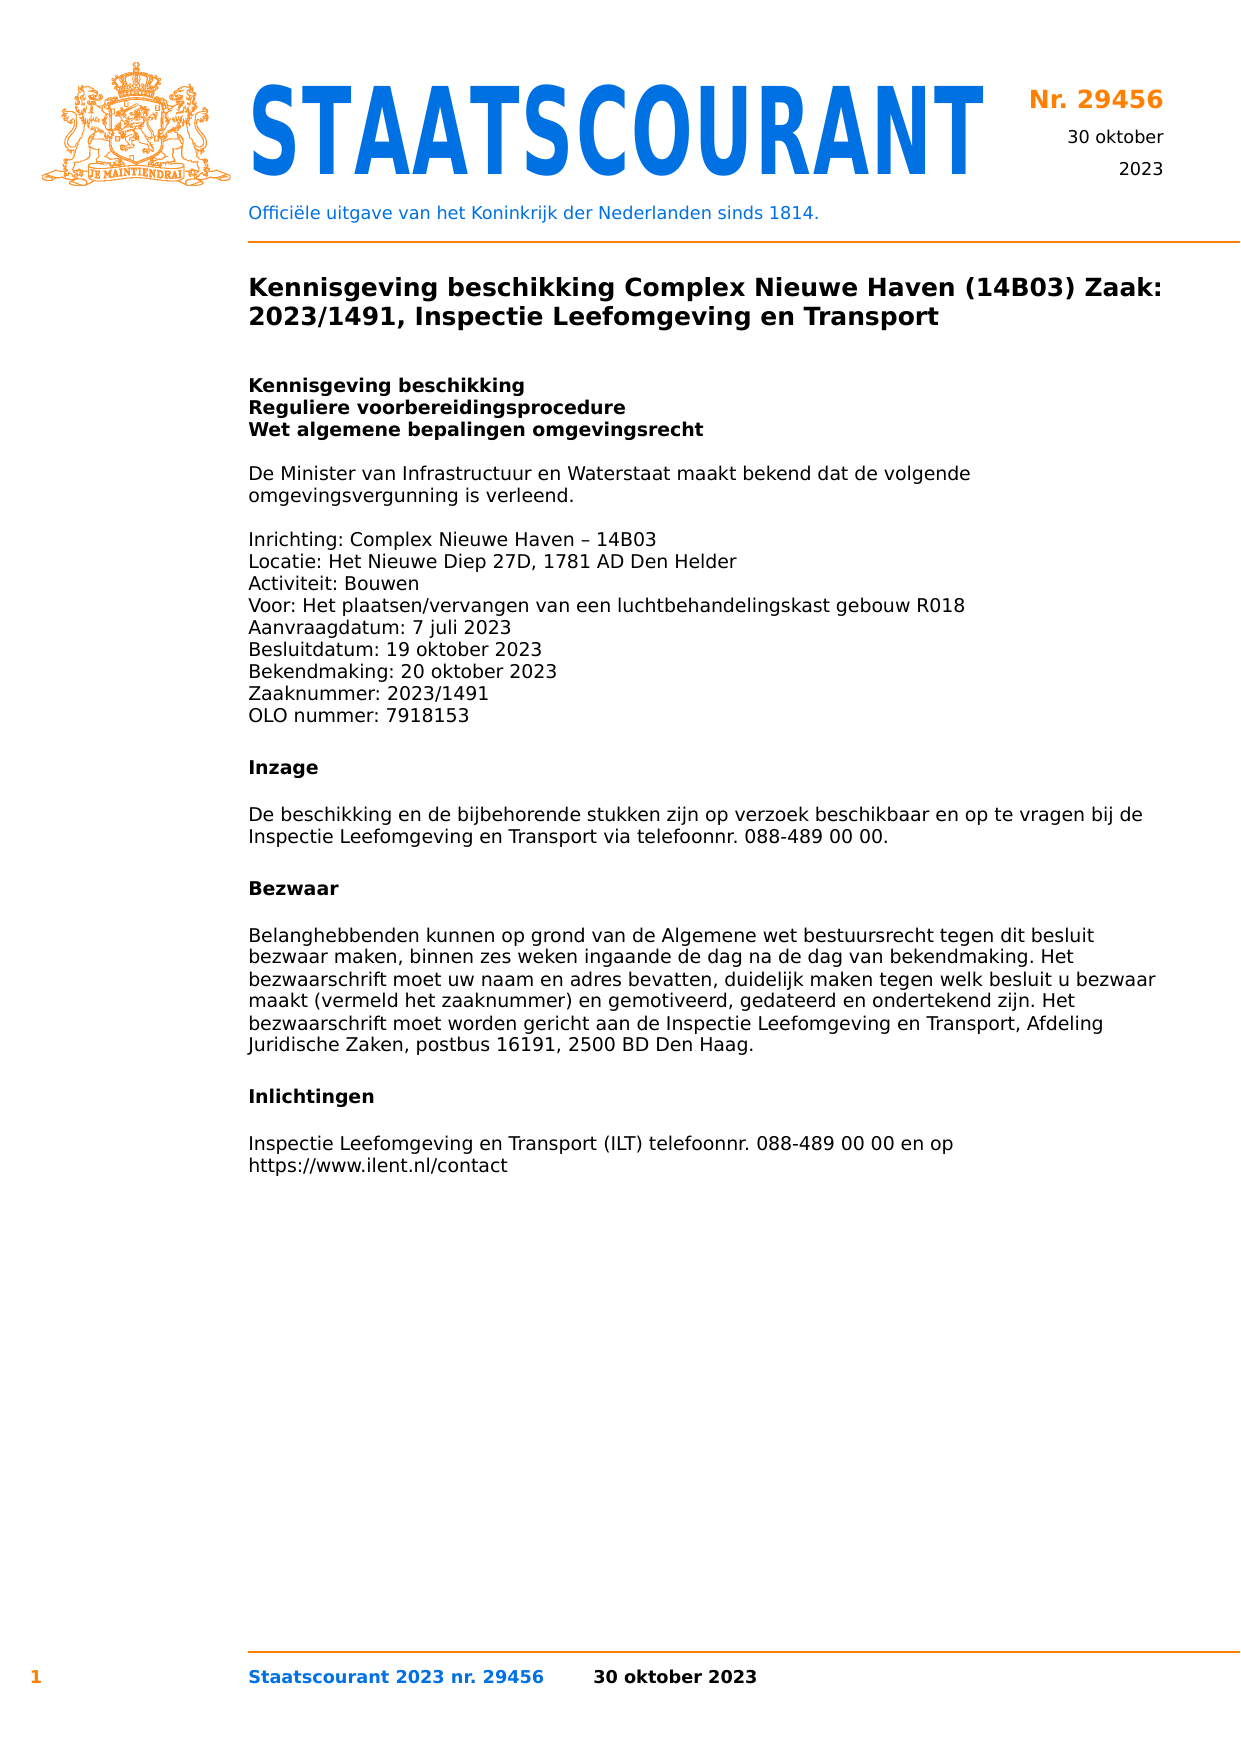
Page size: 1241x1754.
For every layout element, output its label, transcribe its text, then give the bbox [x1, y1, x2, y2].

text Reguliere voorbereidingsprocedure [248, 397, 1163, 419]
text Wet algemene bepalingen omgevingsrecht [248, 419, 1163, 441]
picture [41, 62, 231, 186]
table_header STAATSCOURANT [248, 62, 998, 203]
text Bekendmaking: 20 oktober 2023 [248, 661, 1163, 683]
table_cell 2023 [998, 153, 1240, 203]
text Inrichting: Complex Nieuwe Haven – 14B03 [248, 529, 1163, 551]
text OLO nummer: 7918153 [248, 704, 1163, 727]
subtitle Kennisgeving beschikking Complex Nieuwe Haven (14B03) Zaak: 2023/1491, Inspectie Leefomgeving en Transport [248, 273, 1163, 331]
table_header [25, 62, 248, 241]
subtitle Bezwaar [248, 877, 1163, 899]
text Belanghebbenden kunnen op grond van de Algemene wet bestuursrecht tegen dit besluit bezwaar maken, binnen zes weken ingaande de dag na de dag van bekendmaking. Het bezwaarschrift moet uw naam en adres bevatten, duidelijk maken tegen welk besluit u bezwaar maakt (vermeld het zaaknummer) en gemotiveerd, gedateerd en ondertekend zijn. Het bezwaarschrift moet worden gericht aan de Inspectie Leefomgeving en Transport, Afdeling Juridische Zaken, postbus 16191, 2500 BD Den Haag. [248, 924, 1163, 1056]
text Aanvraagdatum: 7 juli 2023 [248, 617, 1163, 639]
text Kennisgeving beschikking [248, 375, 1163, 397]
text Locatie: Het Nieuwe Diep 27D, 1781 AD Den Helder [248, 551, 1163, 573]
text Besluitdatum: 19 oktober 2023 [248, 639, 1163, 661]
subtitle Inlichtingen [248, 1086, 1163, 1108]
text Activiteit: Bouwen [248, 573, 1163, 595]
subtitle Inzage [248, 757, 1163, 778]
table_cell Officiële uitgave van het Koninkrijk der Nederlanden sinds 1814. [248, 203, 1240, 241]
text De beschikking en de bijbehorende stukken zijn op verzoek beschikbaar en op te vragen bij de Inspectie Leefomgeving en Transport via telefoonnr. 088-489 00 00. [248, 803, 1163, 847]
table_cell 30 oktober [998, 121, 1240, 153]
table_header Nr. 29456 [998, 62, 1240, 121]
text Inspectie Leefomgeving en Transport (ILT) telefoonnr. 088-489 00 00 en op https://www.ilent.nl/contact [248, 1133, 1163, 1177]
text Zaaknummer: 2023/1491 [248, 683, 1163, 704]
text Voor: Het plaatsen/vervangen van een luchtbehandelingskast gebouw R018 [248, 595, 1163, 617]
text De Minister van Infrastructuur en Waterstaat maakt bekend dat de volgende omgevingsvergunning is verleend. [248, 463, 1163, 507]
